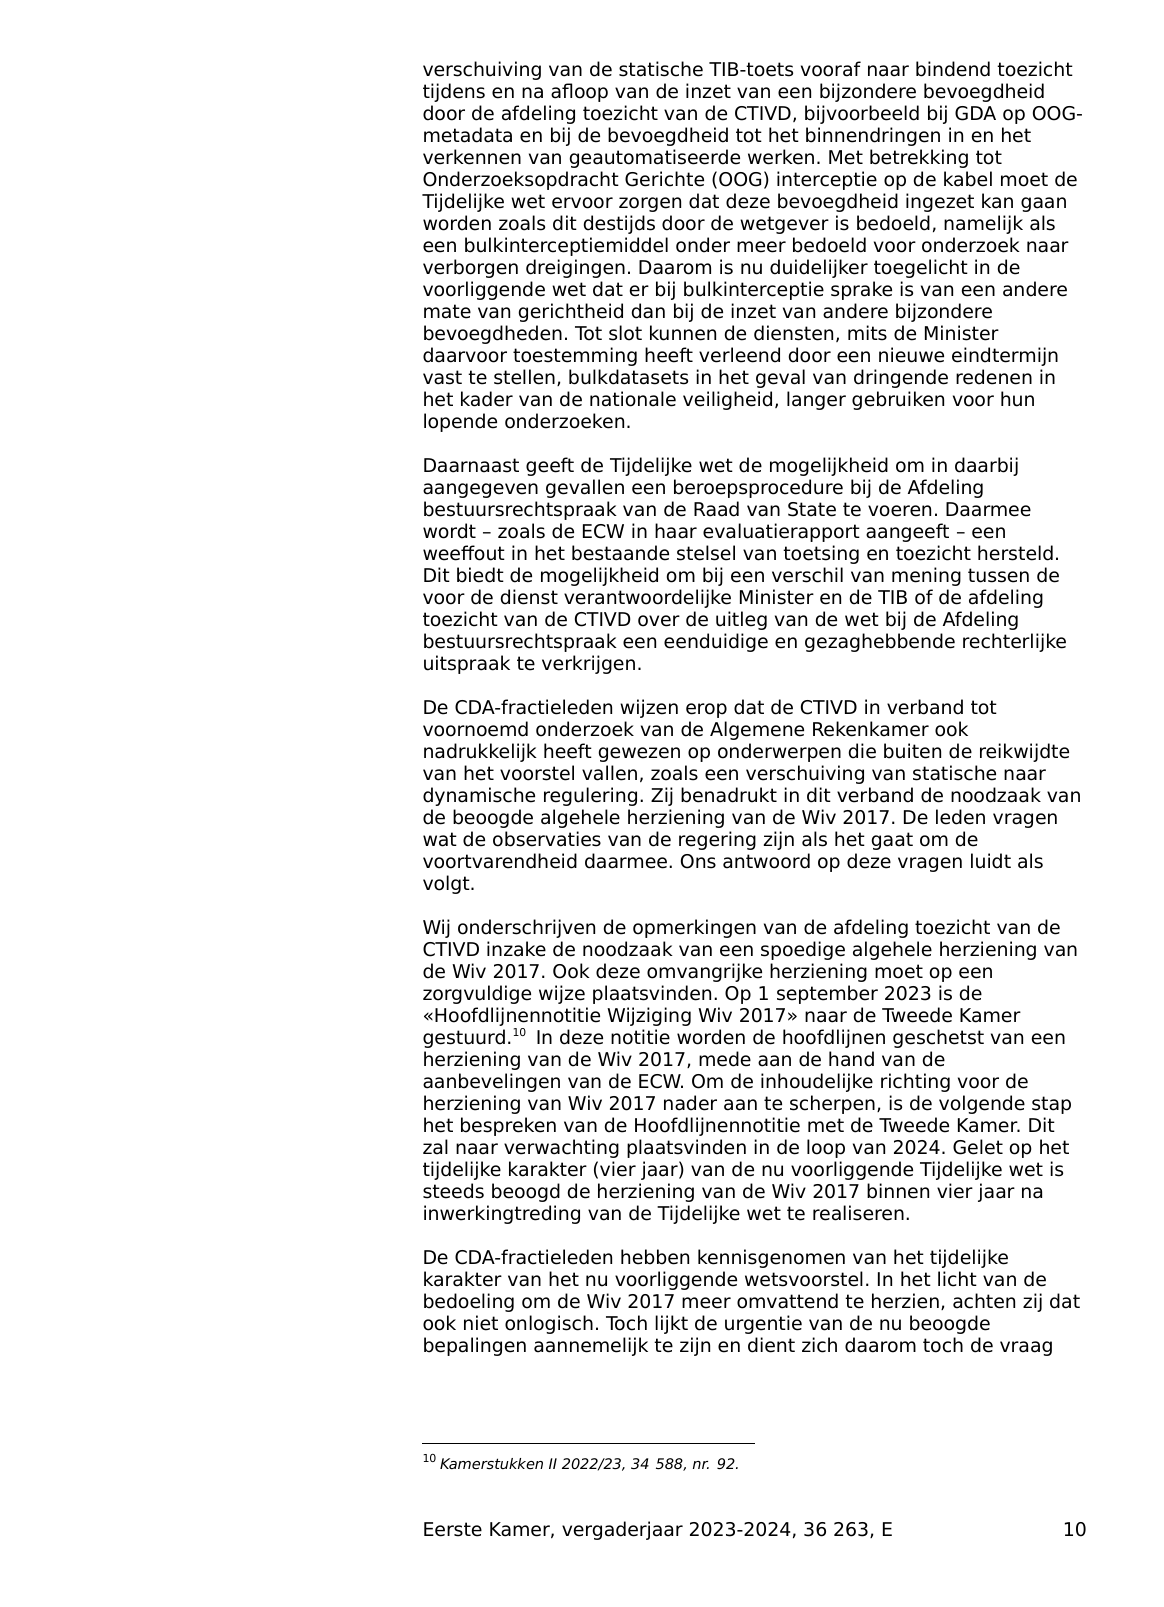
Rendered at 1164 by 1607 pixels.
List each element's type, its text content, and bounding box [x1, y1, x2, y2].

text verschuiving van de statische TIB-toets vooraf naar bindend toezicht tijdens en na afloop van de inzet van een bijzondere bevoegdheid door de afdeling toezicht van de CTIVD, bijvoorbeeld bij GDA op OOG-metadata en bij de bevoegdheid tot het binnendringen in en het verkennen van geautomatiseerde werken. Met betrekking tot Onderzoeksopdracht Gerichte (OOG) interceptie op de kabel moet de Tijdelijke wet ervoor zorgen dat deze bevoegdheid ingezet kan gaan worden zoals dit destijds door de wetgever is bedoeld, namelijk als een bulkinterceptiemiddel onder meer bedoeld voor onderzoek naar verborgen dreigingen. Daarom is nu duidelijker toegelicht in de voorliggende wet dat er bij bulkinterceptie sprake is van een andere mate van gerichtheid dan bij de inzet van andere bijzondere bevoegdheden. Tot slot kunnen de diensten, mits de Minister daarvoor toestemming heeft verleend door een nieuwe eindtermijn vast te stellen, bulkdatasets in het geval van dringende redenen in het kader van de nationale veiligheid, langer gebruiken voor hun lopende onderzoeken. [422, 59, 1087, 433]
text Daarnaast geeft de Tijdelijke wet de mogelijkheid om in daarbij aangegeven gevallen een beroepsprocedure bij de Afdeling bestuursrechtspraak van de Raad van State te voeren. Daarmee wordt – zoals de ECW in haar evaluatierapport aangeeft – een weeffout in het bestaande stelsel van toetsing en toezicht hersteld. Dit biedt de mogelijkheid om bij een verschil van mening tussen de voor de dienst verantwoordelijke Minister en de TIB of de afdeling toezicht van de CTIVD over de uitleg van de wet bij de Afdeling bestuursrechtspraak een eenduidige en gezaghebbende rechterlijke uitspraak te verkrijgen. [422, 455, 1087, 675]
text Kamerstukken II 2022/23, 34 588, nr. 92. [422, 1452, 1087, 1474]
text Wij onderschrijven de opmerkingen van de afdeling toezicht van de CTIVD inzake de noodzaak van een spoedige algehele herziening van de Wiv 2017. Ook deze omvangrijke herziening moet op een zorgvuldige wijze plaatsvinden. Op 1 september 2023 is de «Hoofdlijnennotitie Wijziging Wiv 2017» naar de Tweede Kamer gestuurd. In deze notitie worden de hoofdlijnen geschetst van een herziening van de Wiv 2017, mede aan de hand van de aanbevelingen van de ECW. Om de inhoudelijke richting voor de herziening van Wiv 2017 nader aan te scherpen, is de volgende stap het bespreken van de Hoofdlijnennotitie met de Tweede Kamer. Dit zal naar verwachting plaatsvinden in de loop van 2024. Gelet op het tijdelijke karakter (vier jaar) van de nu voorliggende Tijdelijke wet is steeds beoogd de herziening van de Wiv 2017 binnen vier jaar na inwerkingtreding van de Tijdelijke wet te realiseren. [422, 917, 1087, 1224]
text De CDA-fractieleden hebben kennisgenomen van het tijdelijke karakter van het nu voorliggende wetsvoorstel. In het licht van de bedoeling om de Wiv 2017 meer omvattend te herzien, achten zij dat ook niet onlogisch. Toch lijkt de urgentie van de nu beoogde bepalingen aannemelijk te zijn en dient zich daarom toch de vraag [422, 1247, 1087, 1357]
text De CDA-fractieleden wijzen erop dat de CTIVD in verband tot voornoemd onderzoek van de Algemene Rekenkamer ook nadrukkelijk heeft gewezen op onderwerpen die buiten de reikwijdte van het voorstel vallen, zoals een verschuiving van statische naar dynamische regulering. Zij benadrukt in dit verband de noodzaak van de beoogde algehele herziening van de Wiv 2017. De leden vragen wat de observaties van de regering zijn als het gaat om de voortvarendheid daarmee. Ons antwoord op deze vragen luidt als volgt. [422, 697, 1087, 895]
